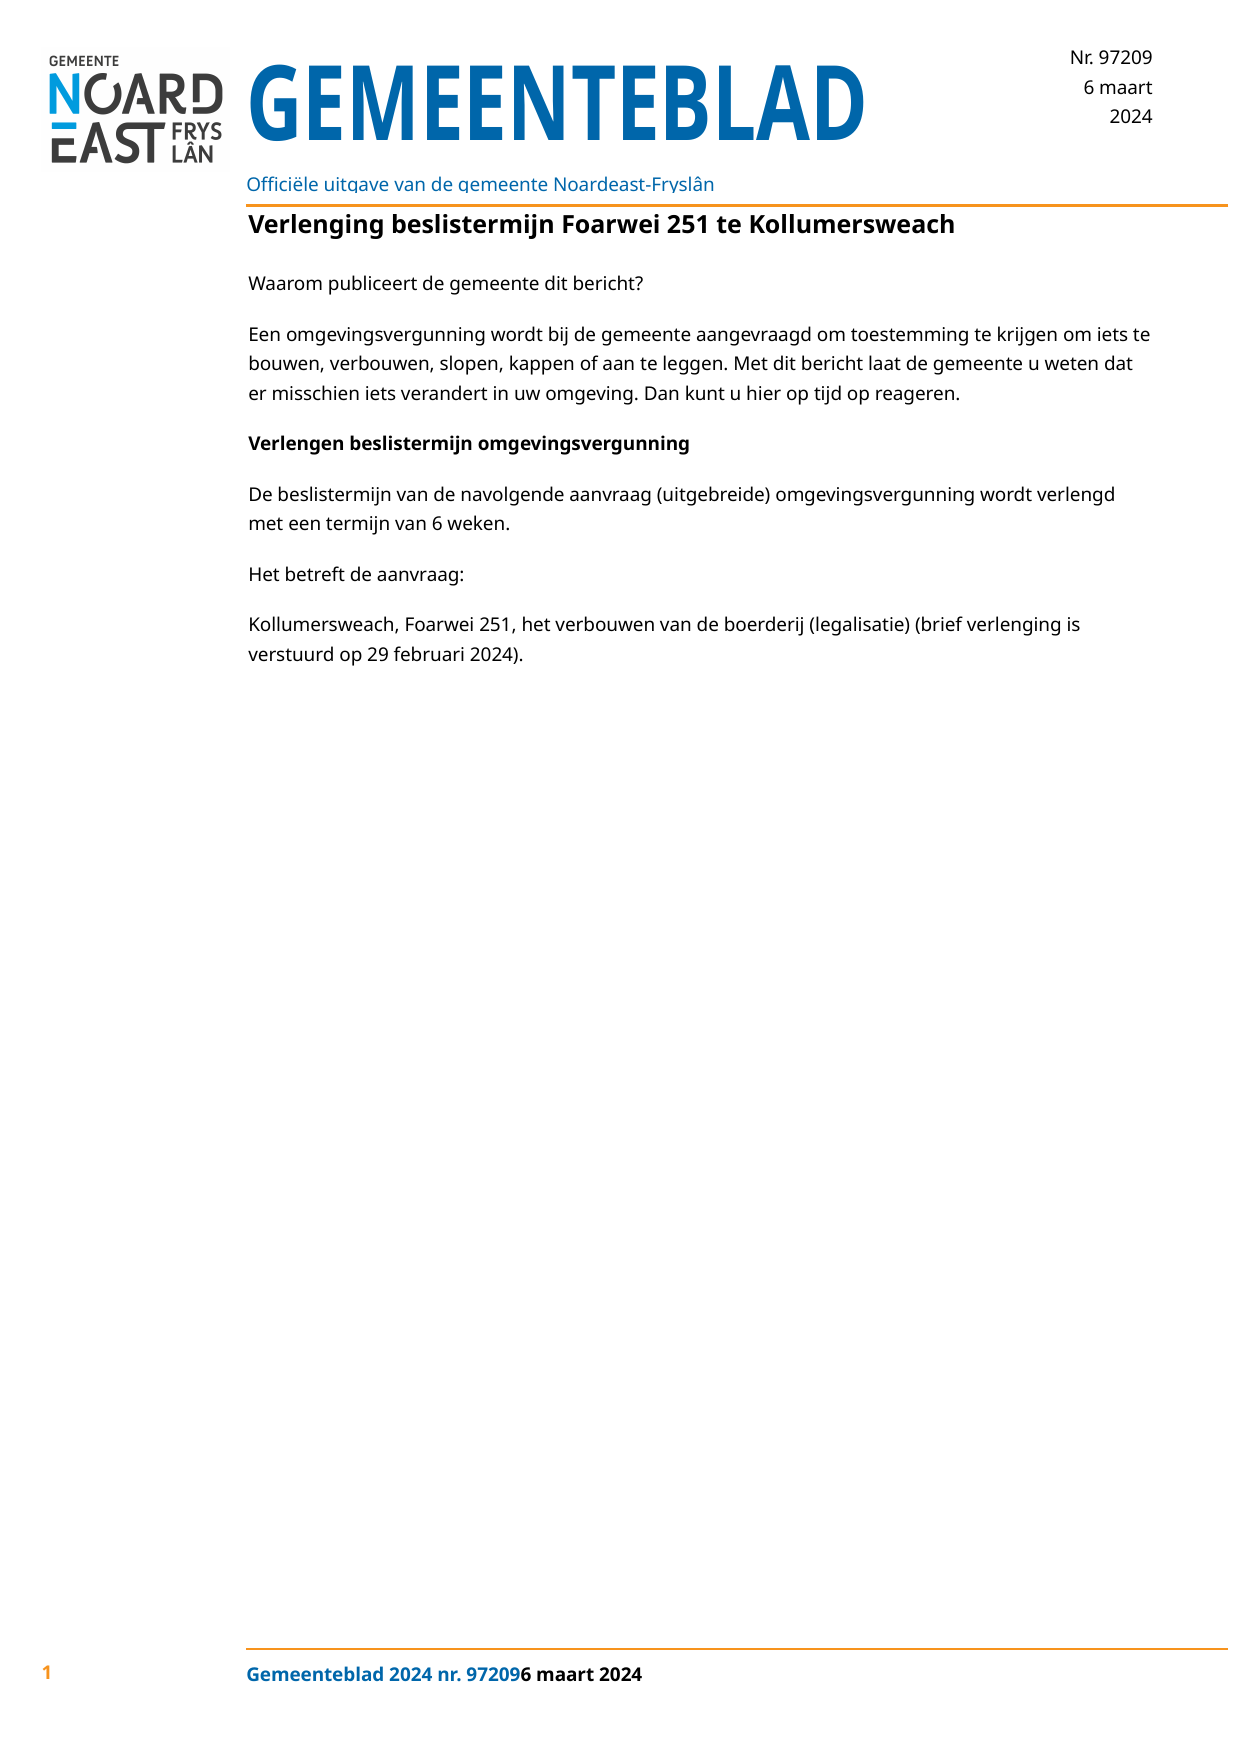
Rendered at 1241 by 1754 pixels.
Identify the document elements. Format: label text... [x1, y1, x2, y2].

text Waarom publiceert de gemeente dit bericht? [248, 270, 1152, 296]
text De beslistermijn van de navolgende aanvraag (uitgebreide) omgevingsvergunning wordt verlengd met een termijn van 6 weken. [248, 481, 1152, 536]
text Verlengen beslistermijn omgevingsvergunning [248, 430, 1152, 456]
text Kollumersweach, Foarwei 251, het verbouwen van de boerderij (legalisatie) (brief verlenging is verstuurd op 29 februari 2024). [248, 611, 1152, 666]
picture [41, 47, 231, 172]
text Het betreft de aanvraag: [248, 561, 1152, 586]
text Verlenging beslistermijn Foarwei 251 te Kollumersweach [248, 207, 1152, 241]
text Een omgevingsvergunning wordt bij de gemeente aangevraagd om toestemming te krijgen om iets te bouwen, verbouwen, slopen, kappen of aan te leggen. Met dit bericht laat de gemeente u weten dat er misschien iets verandert in uw omgeving. Dan kunt u hier op tijd op reageren. [248, 321, 1152, 406]
